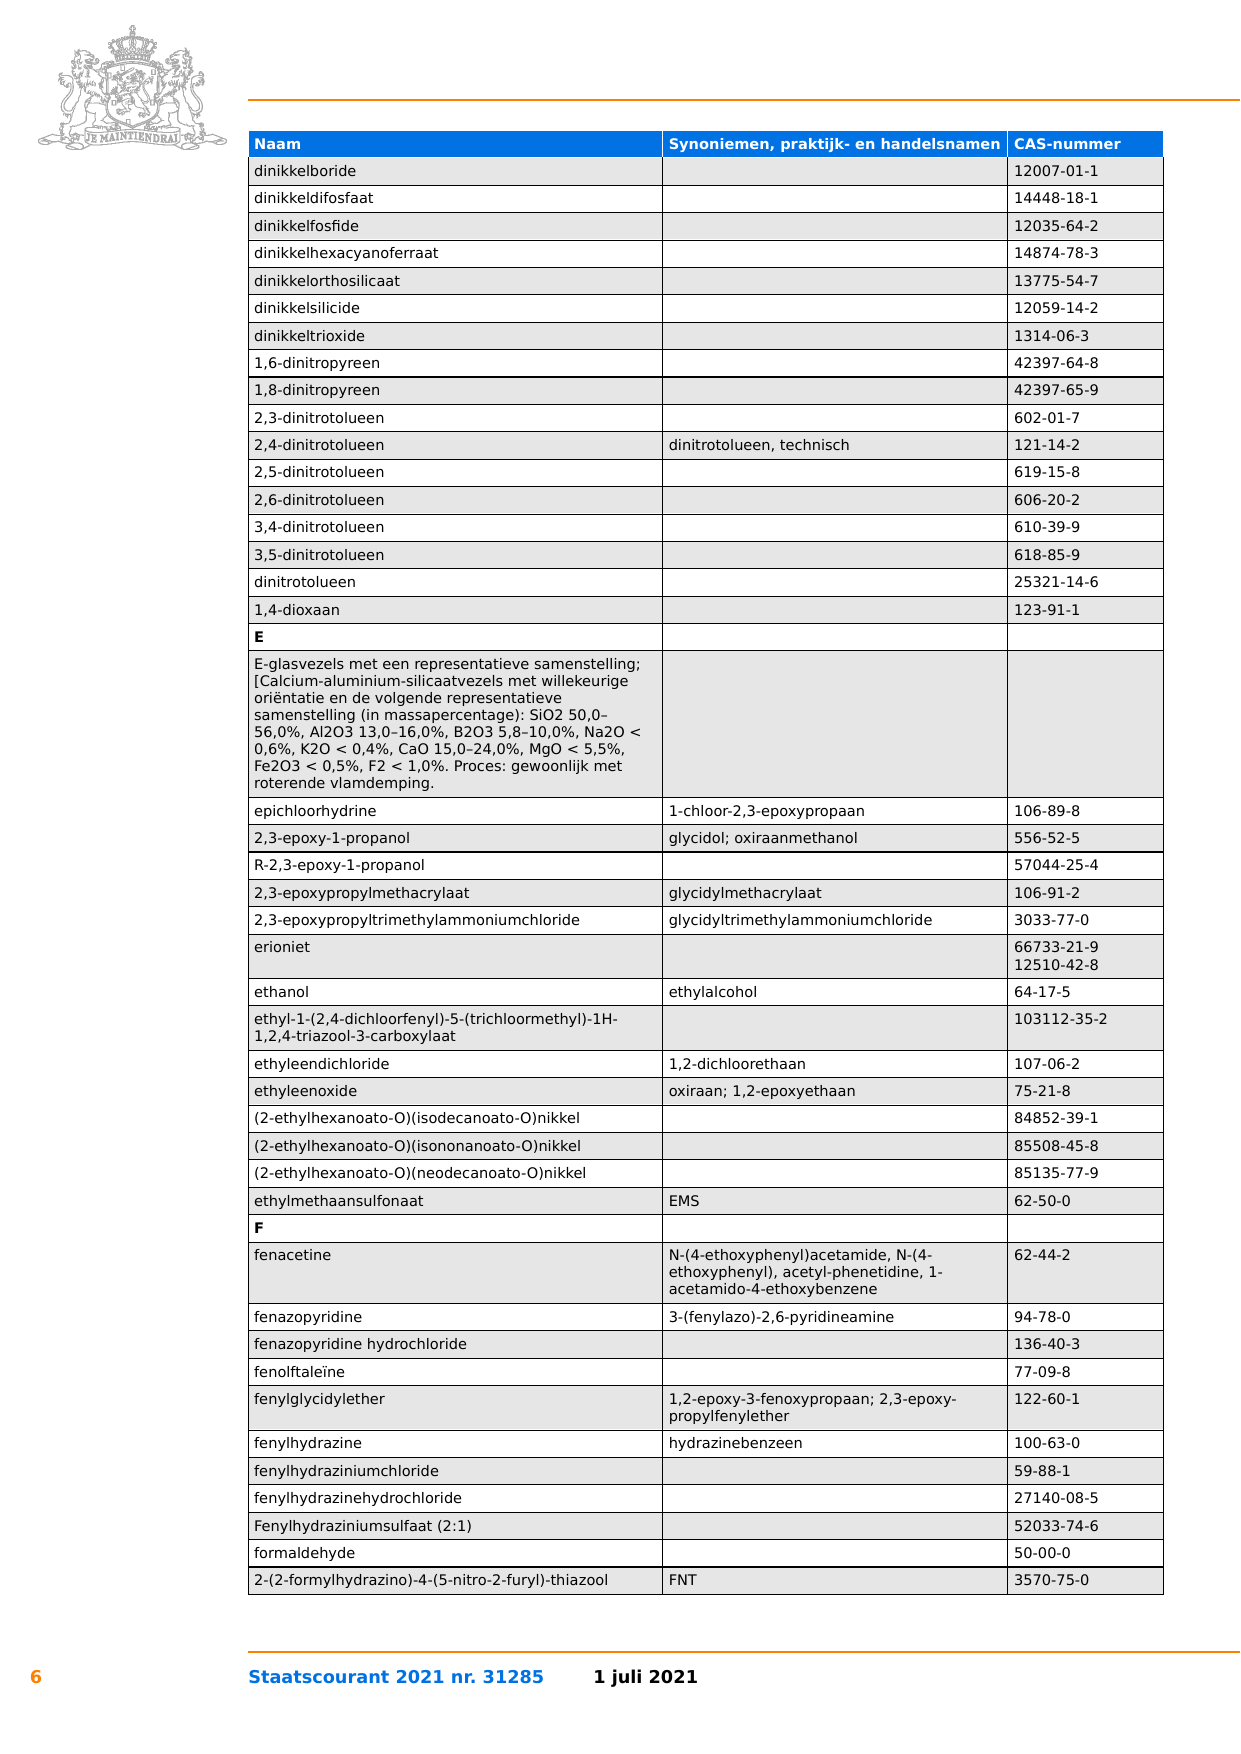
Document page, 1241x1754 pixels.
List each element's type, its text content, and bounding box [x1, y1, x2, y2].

table_cell E [249, 624, 662, 650]
table_cell [663, 405, 1007, 431]
table_cell [1008, 624, 1163, 650]
table_cell E-glasvezels met een representatieve samenstelling; [Calcium-aluminium-silicaatvezels met willekeurige oriëntatie en de volgende representatieve samenstelling (in massapercentage): SiO2 50,0–56,0%, Al2O3 13,0–16,0%, B2O3 5,8–10,0%, Na2O < 0,6%, K2O < 0,4%, CaO 15,0–24,0%, MgO < 5,5%, Fe2O3 < 0,5%, F2 < 1,0%. Proces: gewoonlijk met roterende vlamdemping. [249, 651, 662, 797]
table_cell ethyleenoxide [249, 1078, 662, 1104]
table_cell F [249, 1215, 662, 1242]
table_cell ethanol [249, 979, 662, 1005]
table_cell [1008, 1215, 1163, 1242]
table_cell [663, 1006, 1007, 1050]
table_header CAS-nummer [1008, 131, 1163, 157]
table_cell dinitrotolueen, technisch [663, 432, 1007, 459]
table_cell N-(4-ethoxyphenyl)acetamide, N-(4-ethoxyphenyl), acetyl-phenetidine, 1-acetamido-4-ethoxybenzene [663, 1243, 1007, 1303]
table_cell 556-52-5 [1008, 825, 1163, 851]
table_cell [663, 1513, 1007, 1539]
table_cell [663, 1160, 1007, 1187]
table_cell 42397-64-8 [1008, 350, 1163, 376]
table_cell 85135-77-9 [1008, 1160, 1163, 1187]
table_cell [663, 378, 1007, 404]
table_cell fenazopyridine [249, 1304, 662, 1330]
table_cell dinikkeldifosfaat [249, 186, 662, 212]
table_cell 136-40-3 [1008, 1331, 1163, 1358]
table_cell 123-91-1 [1008, 597, 1163, 623]
table_cell 1,2-dichloorethaan [663, 1051, 1007, 1077]
table_cell fenylhydrazinehydrochloride [249, 1485, 662, 1512]
table_cell 2,5-dinitrotolueen [249, 460, 662, 486]
table_cell 52033-74-6 [1008, 1513, 1163, 1539]
table_cell EMS [663, 1188, 1007, 1214]
table_cell dinikkelfosfide [249, 213, 662, 239]
table_header Synoniemen, praktijk- en handelsnamen [663, 131, 1007, 157]
table_cell fenylglycidylether [249, 1386, 662, 1429]
table_cell 13775-54-7 [1008, 268, 1163, 294]
table_cell 2-(2-formylhydrazino)-4-(5-nitro-2-furyl)-thia­zool [249, 1568, 662, 1594]
table_cell [663, 1331, 1007, 1358]
table_cell 12059-14-2 [1008, 295, 1163, 322]
table_cell glycidylmethacrylaat [663, 880, 1007, 906]
table_cell 107-06-2 [1008, 1051, 1163, 1077]
table_cell 14874-78-3 [1008, 241, 1163, 267]
table_cell 121-14-2 [1008, 432, 1163, 459]
table_cell [663, 1133, 1007, 1159]
table_cell fenolftaleïne [249, 1359, 662, 1385]
table_cell [663, 295, 1007, 322]
table_cell 2,3-epoxypropyltrimethylammoniumchloride [249, 907, 662, 934]
table_cell 2,3-epoxypropylmethacrylaat [249, 880, 662, 906]
table_cell dinikkelboride [249, 158, 662, 185]
table_cell 122-60-1 [1008, 1386, 1163, 1429]
table_cell 1,8-dinitropyreen [249, 378, 662, 404]
table_cell 3,4-dinitrotolueen [249, 515, 662, 541]
table_cell glycidol; oxiraanmethanol [663, 825, 1007, 851]
table_cell dinikkelsilicide [249, 295, 662, 322]
table_cell [663, 1359, 1007, 1385]
table_cell 106-89-8 [1008, 798, 1163, 824]
table_cell fenylhydrazine [249, 1431, 662, 1457]
table_cell dinikkelhexacyanoferraat [249, 241, 662, 267]
table_cell hydrazinebenzeen [663, 1431, 1007, 1457]
table_cell 3-(fenylazo)-2,6-pyridineamine [663, 1304, 1007, 1330]
table_cell dinikkeltrioxide [249, 323, 662, 349]
table_cell 42397-65-9 [1008, 378, 1163, 404]
table_cell 25321-14-6 [1008, 569, 1163, 596]
table_cell [663, 542, 1007, 568]
table_cell 3570-75-0 [1008, 1568, 1163, 1594]
table_cell 2,3-epoxy-1-propanol [249, 825, 662, 851]
table_cell Fenylhydraziniumsulfaat (2:1) [249, 1513, 662, 1539]
table_cell [663, 350, 1007, 376]
table_cell dinikkelorthosilicaat [249, 268, 662, 294]
table_cell [663, 853, 1007, 879]
table_cell epichloorhydrine [249, 798, 662, 824]
table_cell fenazopyridine hydrochloride [249, 1331, 662, 1358]
table_cell 2,6-dinitrotolueen [249, 487, 662, 513]
table_cell 84852-39-1 [1008, 1106, 1163, 1132]
table_cell 602-01-7 [1008, 405, 1163, 431]
table_cell 619-15-8 [1008, 460, 1163, 486]
table_cell ethylmethaansulfonaat [249, 1188, 662, 1214]
table_cell ethyl-1-(2,4-dichloorfenyl)-5-(trichloormethyl)-1H-1,2,4-triazool-3-carboxylaat [249, 1006, 662, 1050]
table_cell 3,5-dinitrotolueen [249, 542, 662, 568]
table_cell 27140-08-5 [1008, 1485, 1163, 1512]
table_cell [663, 1540, 1007, 1566]
table_cell (2-ethylhexanoato-O)(neodecanoato-O)nikkel [249, 1160, 662, 1187]
table_cell 85508-45-8 [1008, 1133, 1163, 1159]
table_cell FNT [663, 1568, 1007, 1594]
table_cell 100-63-0 [1008, 1431, 1163, 1457]
table_cell [663, 569, 1007, 596]
table_cell [663, 323, 1007, 349]
table_cell [663, 158, 1007, 185]
table_cell 2,3-dinitrotolueen [249, 405, 662, 431]
table_cell fenacetine [249, 1243, 662, 1303]
table_cell 94-78-0 [1008, 1304, 1163, 1330]
table_cell [663, 186, 1007, 212]
table_cell 57044-25-4 [1008, 853, 1163, 879]
table_header Naam [249, 131, 662, 157]
table_cell [663, 597, 1007, 623]
table_cell ethyleendichloride [249, 1051, 662, 1077]
table_cell ethylalcohol [663, 979, 1007, 1005]
table_cell erioniet [249, 935, 662, 978]
table_cell 75-21-8 [1008, 1078, 1163, 1104]
table_cell 77-09-8 [1008, 1359, 1163, 1385]
table_cell [663, 515, 1007, 541]
table_cell [663, 241, 1007, 267]
table_cell [663, 935, 1007, 978]
table_cell 606-20-2 [1008, 487, 1163, 513]
table_cell 103112-35-2 [1008, 1006, 1163, 1050]
table_cell 1,2-epoxy-3-fenoxypropaan; 2,3-epoxy-propylfenylether [663, 1386, 1007, 1429]
table_cell 14448-18-1 [1008, 186, 1163, 212]
table_cell [663, 1215, 1007, 1242]
table_cell 12035-64-2 [1008, 213, 1163, 239]
table_cell 618-85-9 [1008, 542, 1163, 568]
table_cell [1008, 651, 1163, 797]
table_cell [663, 487, 1007, 513]
table_cell R-2,3-epoxy-1-propanol [249, 853, 662, 879]
table_cell [663, 213, 1007, 239]
table_cell 62-44-2 [1008, 1243, 1163, 1303]
table_cell 3033-77-0 [1008, 907, 1163, 934]
table_cell [663, 624, 1007, 650]
table_cell 2,4-dinitrotolueen [249, 432, 662, 459]
table_cell (2-ethylhexanoato-O)(isononanoato-O)nikkel [249, 1133, 662, 1159]
picture [38, 25, 227, 150]
table_cell [663, 268, 1007, 294]
table_cell [663, 651, 1007, 797]
table_cell (2-ethylhexanoato-O)(isodecanoato-O)nikkel [249, 1106, 662, 1132]
table_cell 1,6-dinitropyreen [249, 350, 662, 376]
table_cell [663, 1485, 1007, 1512]
table_cell 12007-01-1 [1008, 158, 1163, 185]
table_cell 1314-06-3 [1008, 323, 1163, 349]
table_cell [663, 1458, 1007, 1484]
table_cell 1-chloor-2,3-epoxypropaan [663, 798, 1007, 824]
table_cell 106-91-2 [1008, 880, 1163, 906]
table_cell [663, 460, 1007, 486]
table_cell fenylhydraziniumchloride [249, 1458, 662, 1484]
table_cell 64-17-5 [1008, 979, 1163, 1005]
table_cell formaldehyde [249, 1540, 662, 1566]
table_cell oxiraan; 1,2-epoxyethaan [663, 1078, 1007, 1104]
table_cell 66733-21-9 12510-42-8 [1008, 935, 1163, 978]
table_cell 610-39-9 [1008, 515, 1163, 541]
table_cell dinitrotolueen [249, 569, 662, 596]
table_cell glycidyltrimethylammoniumchloride [663, 907, 1007, 934]
table_cell 50-00-0 [1008, 1540, 1163, 1566]
table_cell 62-50-0 [1008, 1188, 1163, 1214]
table_cell 59-88-1 [1008, 1458, 1163, 1484]
table_cell [663, 1106, 1007, 1132]
table_cell 1,4-dioxaan [249, 597, 662, 623]
